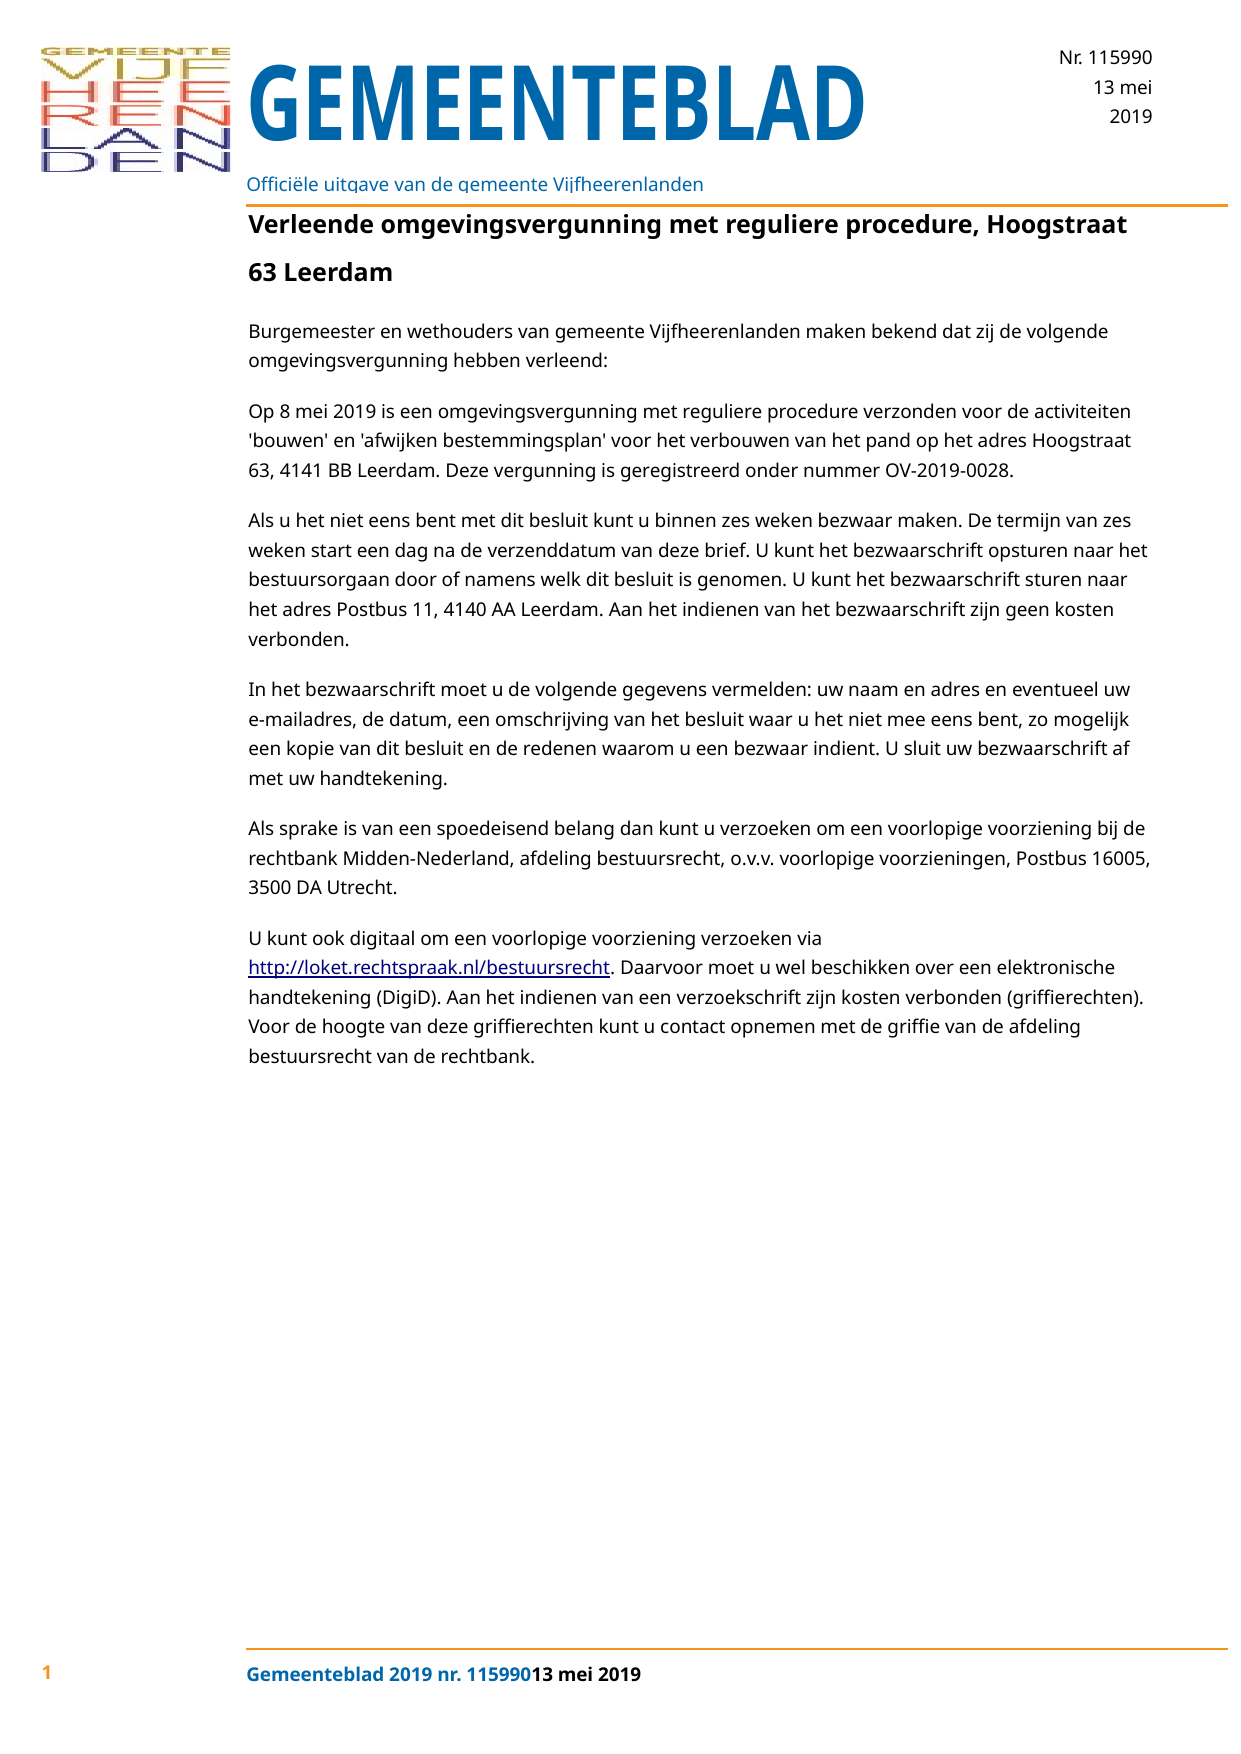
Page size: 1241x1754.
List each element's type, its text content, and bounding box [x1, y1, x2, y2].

picture [41, 47, 231, 172]
text Op 8 mei 2019 is een omgevingsvergunning met reguliere procedure verzonden voor de activiteiten 'bouwen' en 'afwijken bestemmingsplan' voor het verbouwen van het pand op het adres Hoogstraat 63, 4141 BB Leerdam. Deze vergunning is geregistreerd onder nummer OV-2019-0028. [248, 398, 1152, 483]
text Als sprake is van een spoedeisend belang dan kunt u verzoeken om een voorlopige voorziening bij de rechtbank Midden-Nederland, afdeling bestuursrecht, o.v.v. voorlopige voorzieningen, Postbus 16005, 3500 DA Utrecht. [248, 815, 1152, 900]
text Burgemeester en wethouders van gemeente Vijfheerenlanden maken bekend dat zij de volgende omgevingsvergunning hebben verleend: [248, 318, 1152, 373]
text In het bezwaarschrift moet u de volgende gegevens vermelden: uw naam en adres en eventueel uw e-mailadres, de datum, een omschrijving van het besluit waar u het niet mee eens bent, zo mogelijk een kopie van dit besluit en de redenen waarom u een bezwaar indient. U sluit uw bezwaarschrift af met uw handtekening. [248, 676, 1152, 791]
text Als u het niet eens bent met dit besluit kunt u binnen zes weken bezwaar maken. De termijn van zes weken start een dag na de verzenddatum van deze brief. U kunt het bezwaarschrift opsturen naar het bestuursorgaan door of namens welk dit besluit is genomen. U kunt het bezwaarschrift sturen naar het adres Postbus 11, 4140 AA Leerdam. Aan het indienen van het bezwaarschrift zijn geen kosten verbonden. [248, 507, 1152, 652]
text Verleende omgevingsvergunning met reguliere procedure, Hoogstraat 63 Leerdam [248, 207, 1152, 288]
text U kunt ook digitaal om een voorlopige voorziening verzoeken via http://loket.rechtspraak.nl/bestuursrecht. Daarvoor moet u wel beschikken over een elektronische handtekening (DigiD). Aan het indienen van een verzoekschrift zijn kosten verbonden (griffierechten). Voor de hoogte van deze griffierechten kunt u contact opnemen met de griffie van de afdeling bestuursrecht van de rechtbank. [248, 925, 1152, 1069]
